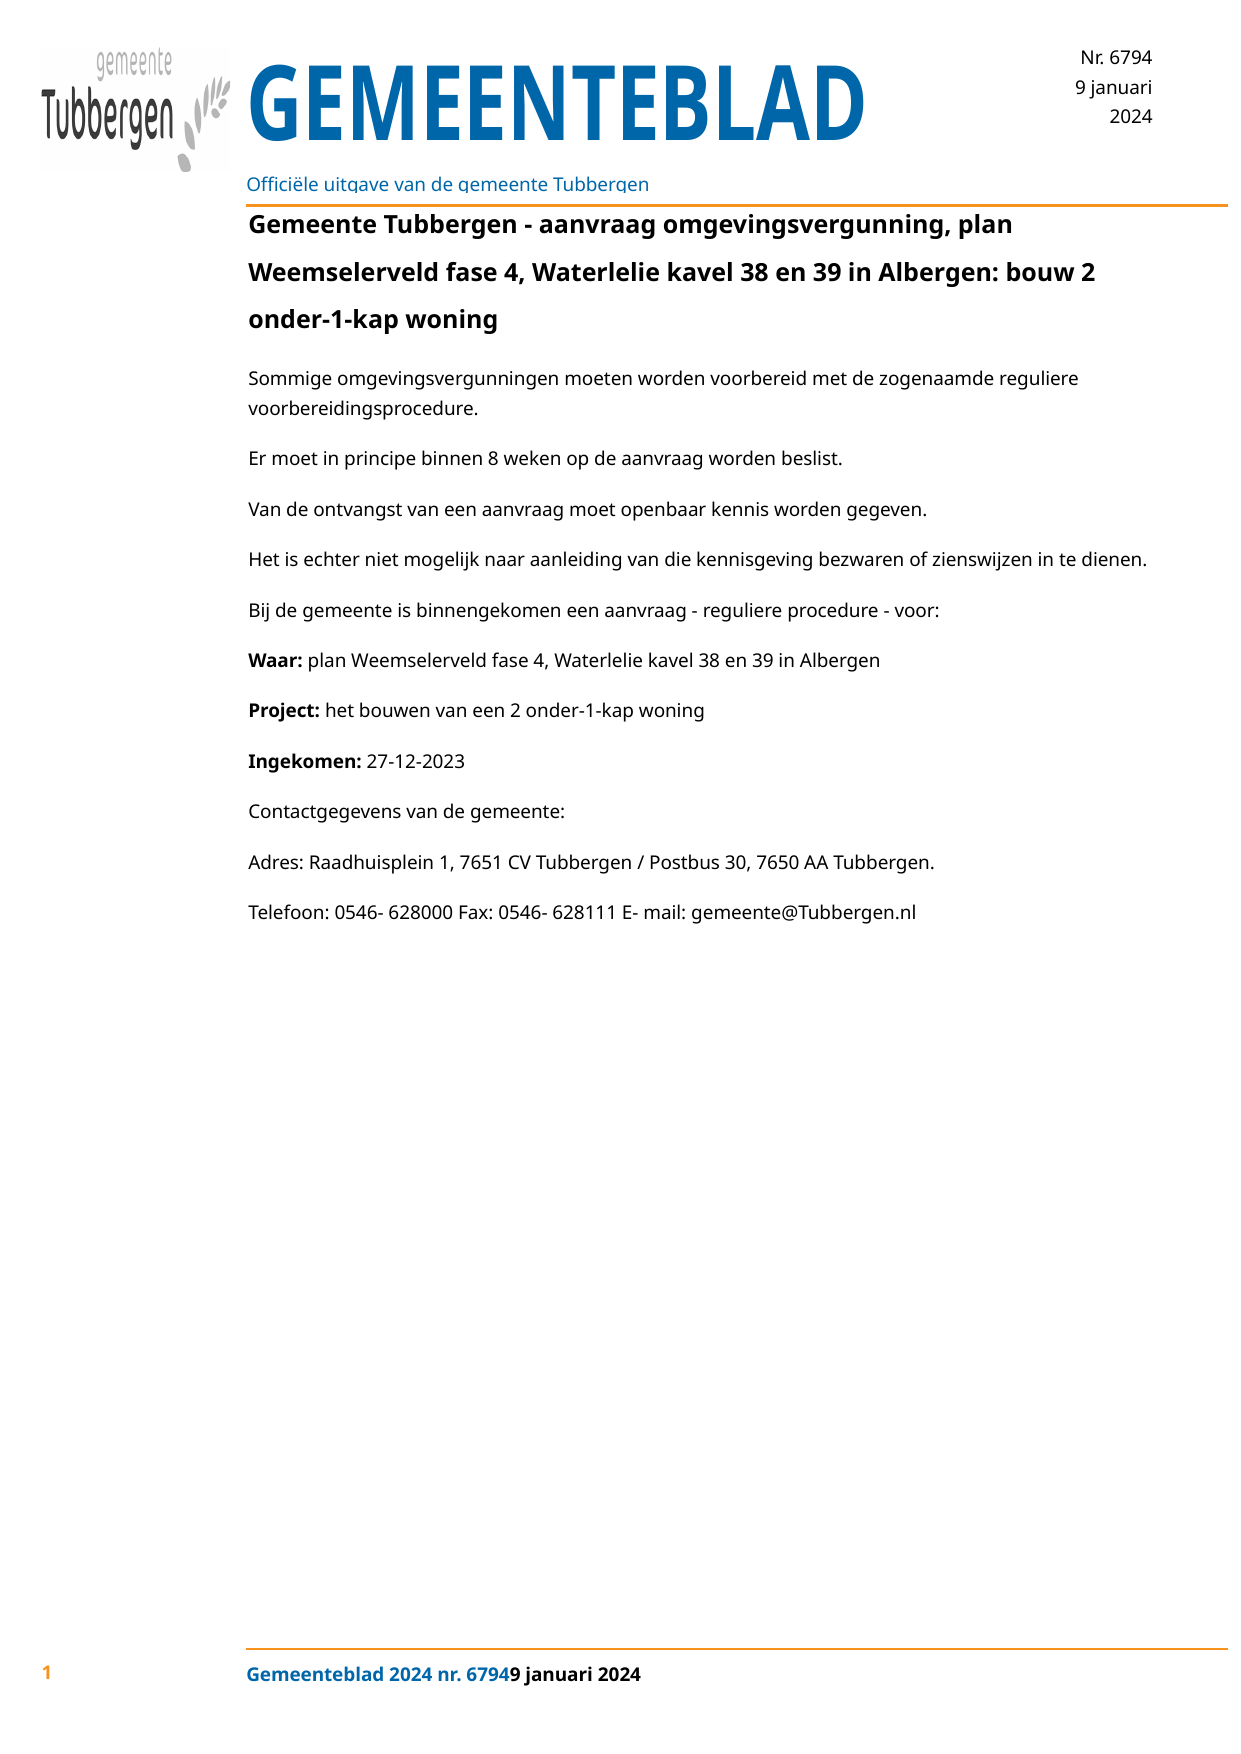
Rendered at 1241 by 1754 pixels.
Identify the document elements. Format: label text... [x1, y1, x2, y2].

text Er moet in principe binnen 8 weken op de aanvraag worden beslist. [248, 446, 1152, 471]
picture [41, 47, 231, 172]
text Telefoon: 0546- 628000 Fax: 0546- 628111 E- mail: gemeente@Tubbergen.nl [248, 899, 1152, 925]
text Adres: Raadhuisplein 1, 7651 CV Tubbergen / Postbus 30, 7650 AA Tubbergen. [248, 849, 1152, 874]
text Contactgegevens van de gemeente: [248, 798, 1152, 824]
text Gemeente Tubbergen - aanvraag omgevingsvergunning, plan Weemselerveld fase 4, Waterlelie kavel 38 en 39 in Albergen: bouw 2 onder-1-kap woning [248, 207, 1152, 336]
text Ingekomen: 27-12-2023 [248, 748, 1152, 774]
text Bij de gemeente is binnengekomen een aanvraag - reguliere procedure - voor: [248, 597, 1152, 622]
text Het is echter niet mogelijk naar aanleiding van die kennisgeving bezwaren of zienswijzen in te dienen. [248, 546, 1152, 572]
text Waar: plan Weemselerveld fase 4, Waterlelie kavel 38 en 39 in Albergen [248, 647, 1152, 673]
text Van de ontvangst van een aanvraag moet openbaar kennis worden gegeven. [248, 496, 1152, 522]
text Sommige omgevingsvergunningen moeten worden voorbereid met de zogenaamde reguliere voorbereidingsprocedure. [248, 366, 1152, 421]
text Project: het bouwen van een 2 onder-1-kap woning [248, 698, 1152, 723]
